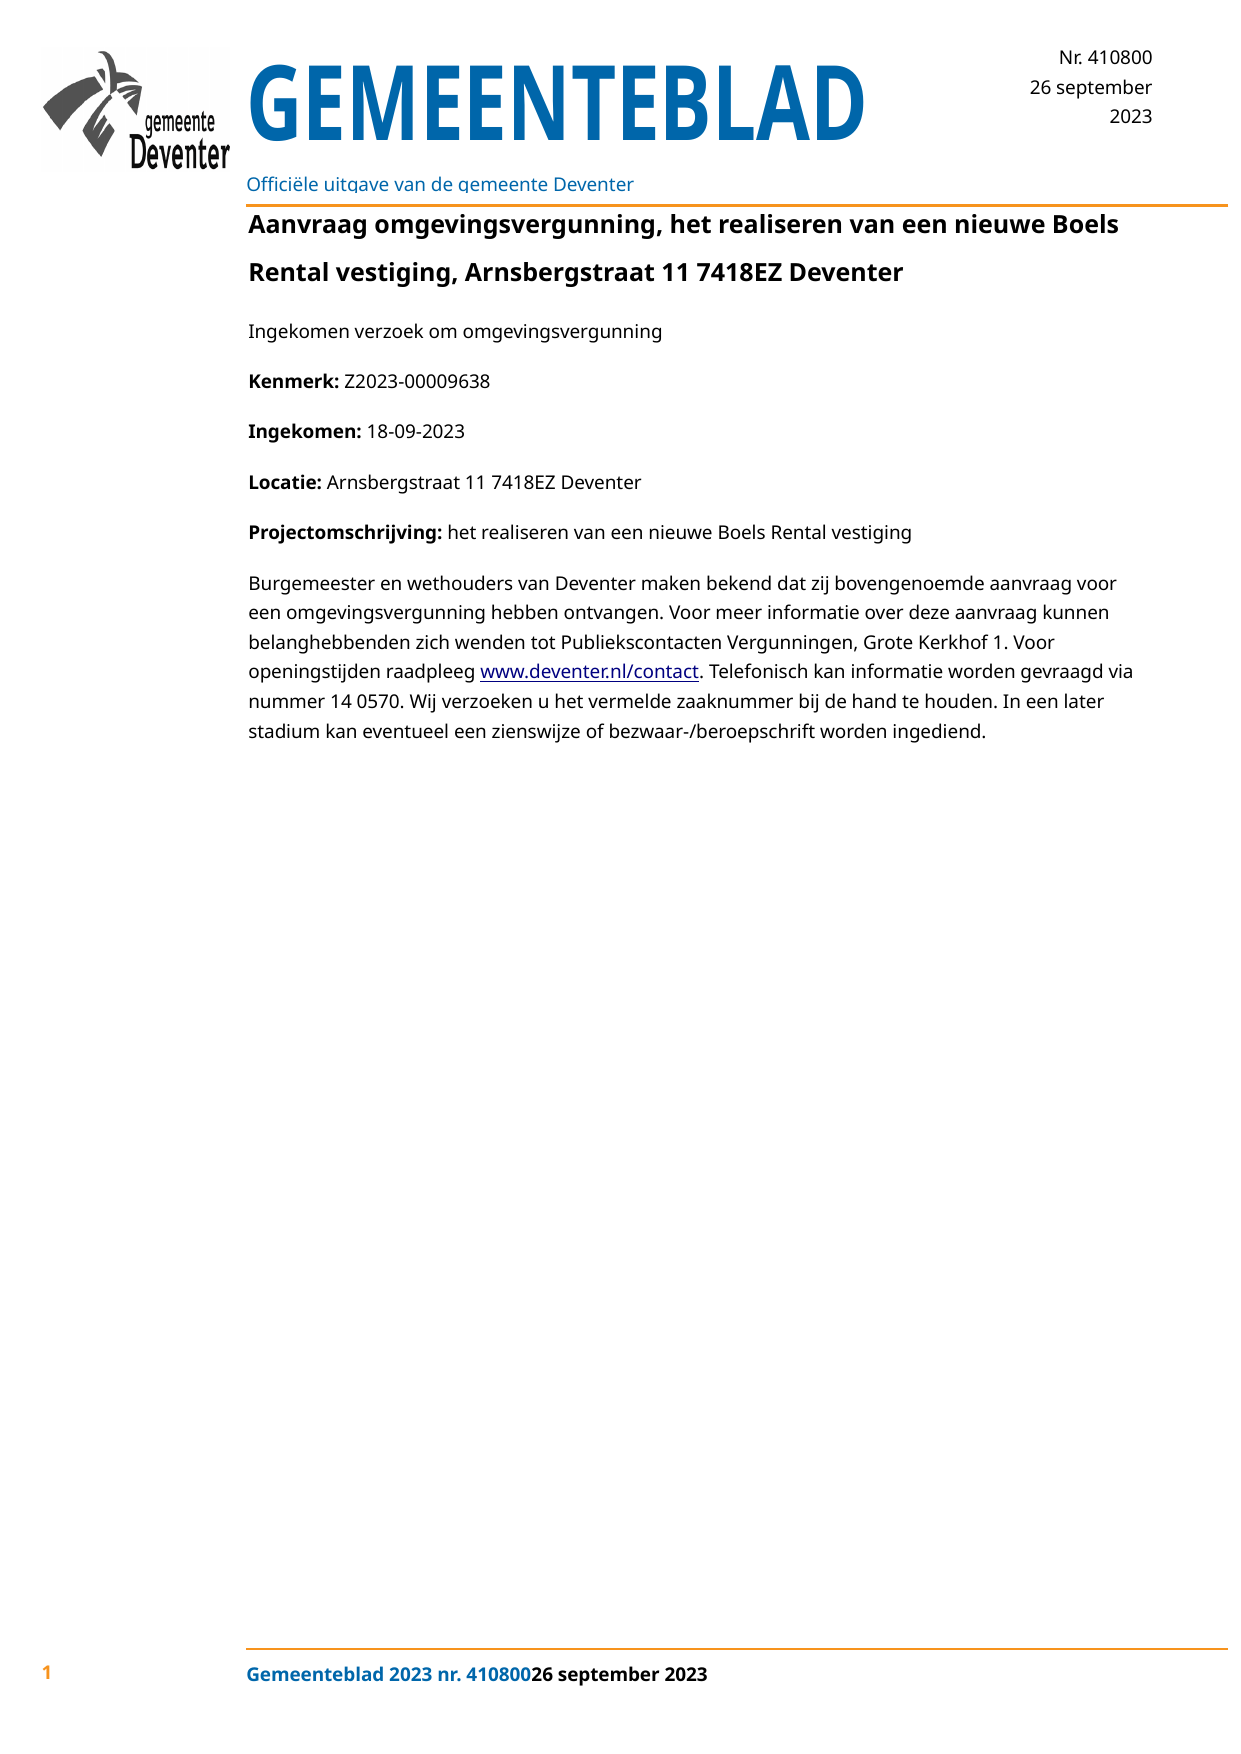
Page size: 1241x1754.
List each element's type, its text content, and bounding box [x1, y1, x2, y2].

text Kenmerk: Z2023-00009638 [248, 368, 1152, 394]
text Locatie: Arnsbergstraat 11 7418EZ Deventer [248, 469, 1152, 495]
text Ingekomen verzoek om omgevingsvergunning [248, 318, 1152, 344]
text Ingekomen: 18-09-2023 [248, 419, 1152, 444]
text Projectomschrijving: het realiseren van een nieuwe Boels Rental vestiging [248, 519, 1152, 545]
text Aanvraag omgevingsvergunning, het realiseren van een nieuwe Boels Rental vestiging, Arnsbergstraat 11 7418EZ Deventer [248, 207, 1152, 288]
text Burgemeester en wethouders van Deventer maken bekend dat zij bovengenoemde aanvraag voor een omgevingsvergunning hebben ontvangen. Voor meer informatie over deze aanvraag kunnen belanghebbenden zich wenden tot Publiekscontacten Vergunningen, Grote Kerkhof 1. Voor openingstijden raadpleeg www.deventer.nl/contact. Telefonisch kan informatie worden gevraagd via nummer 14 0570. Wij verzoeken u het vermelde zaaknummer bij de hand te houden. In een later stadium kan eventueel een zienswijze of bezwaar-/beroepschrift worden ingediend. [248, 570, 1152, 744]
picture [41, 47, 231, 172]
